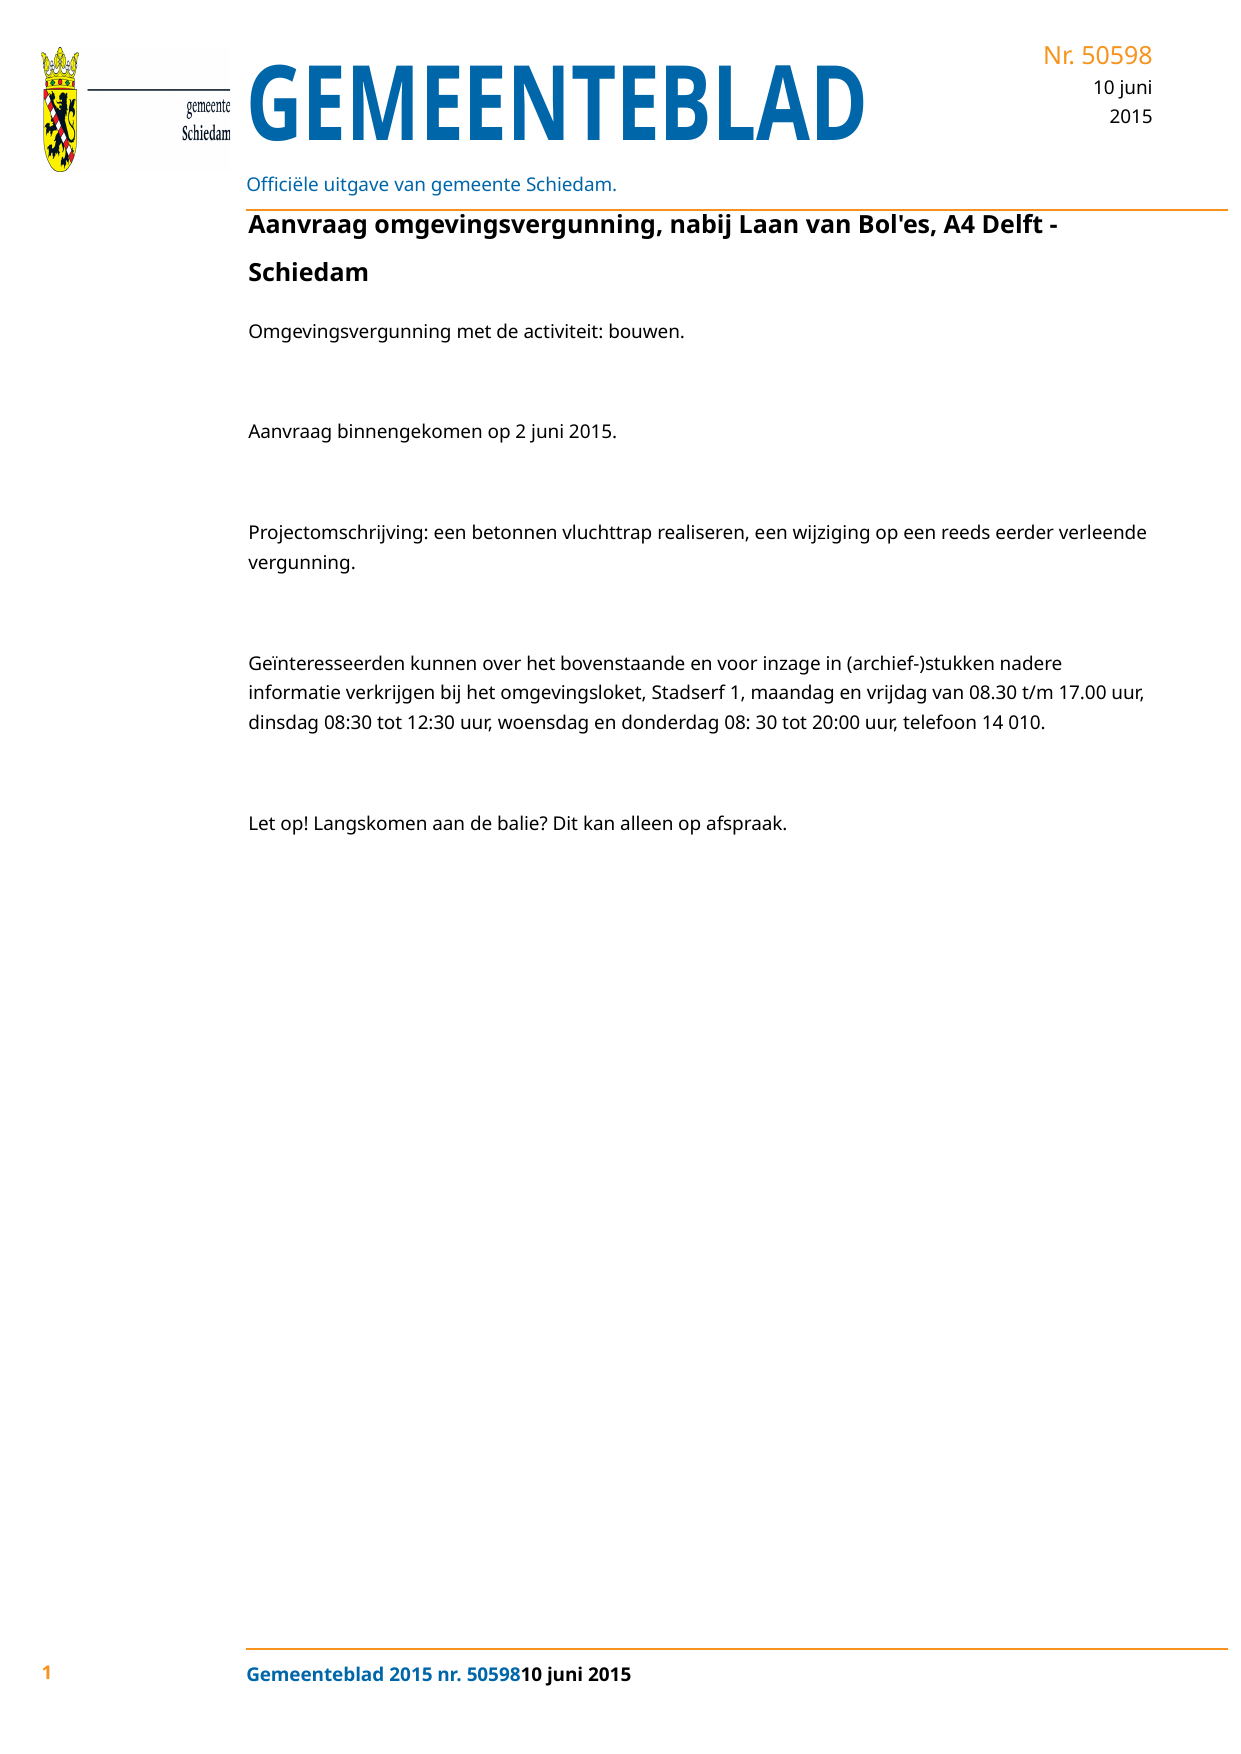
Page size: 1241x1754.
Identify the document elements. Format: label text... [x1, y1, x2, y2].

text Let op! Langskomen aan de balie? Dit kan alleen op afspraak. [248, 810, 1152, 836]
picture [41, 47, 231, 172]
text Aanvraag omgevingsvergunning, nabij Laan van Bol'es, A4 Delft - Schiedam [248, 211, 1152, 288]
text Geïnteresseerden kunnen over het bovenstaande en voor inzage in (archief-)stukken nadere informatie verkrijgen bij het omgevingsloket, Stadserf 1, maandag en vrijdag van 08.30 t/m 17.00 uur, dinsdag 08:30 tot 12:30 uur, woensdag en donderdag 08: 30 tot 20:00 uur, telefoon 14 010. [248, 650, 1152, 735]
text Omgevingsvergunning met de activiteit: bouwen. [248, 318, 1152, 344]
text Aanvraag binnengekomen op 2 juni 2015. [248, 419, 1152, 444]
text Projectomschrijving: een betonnen vluchttrap realiseren, een wijziging op een reeds eerder verleende vergunning. [248, 519, 1152, 575]
